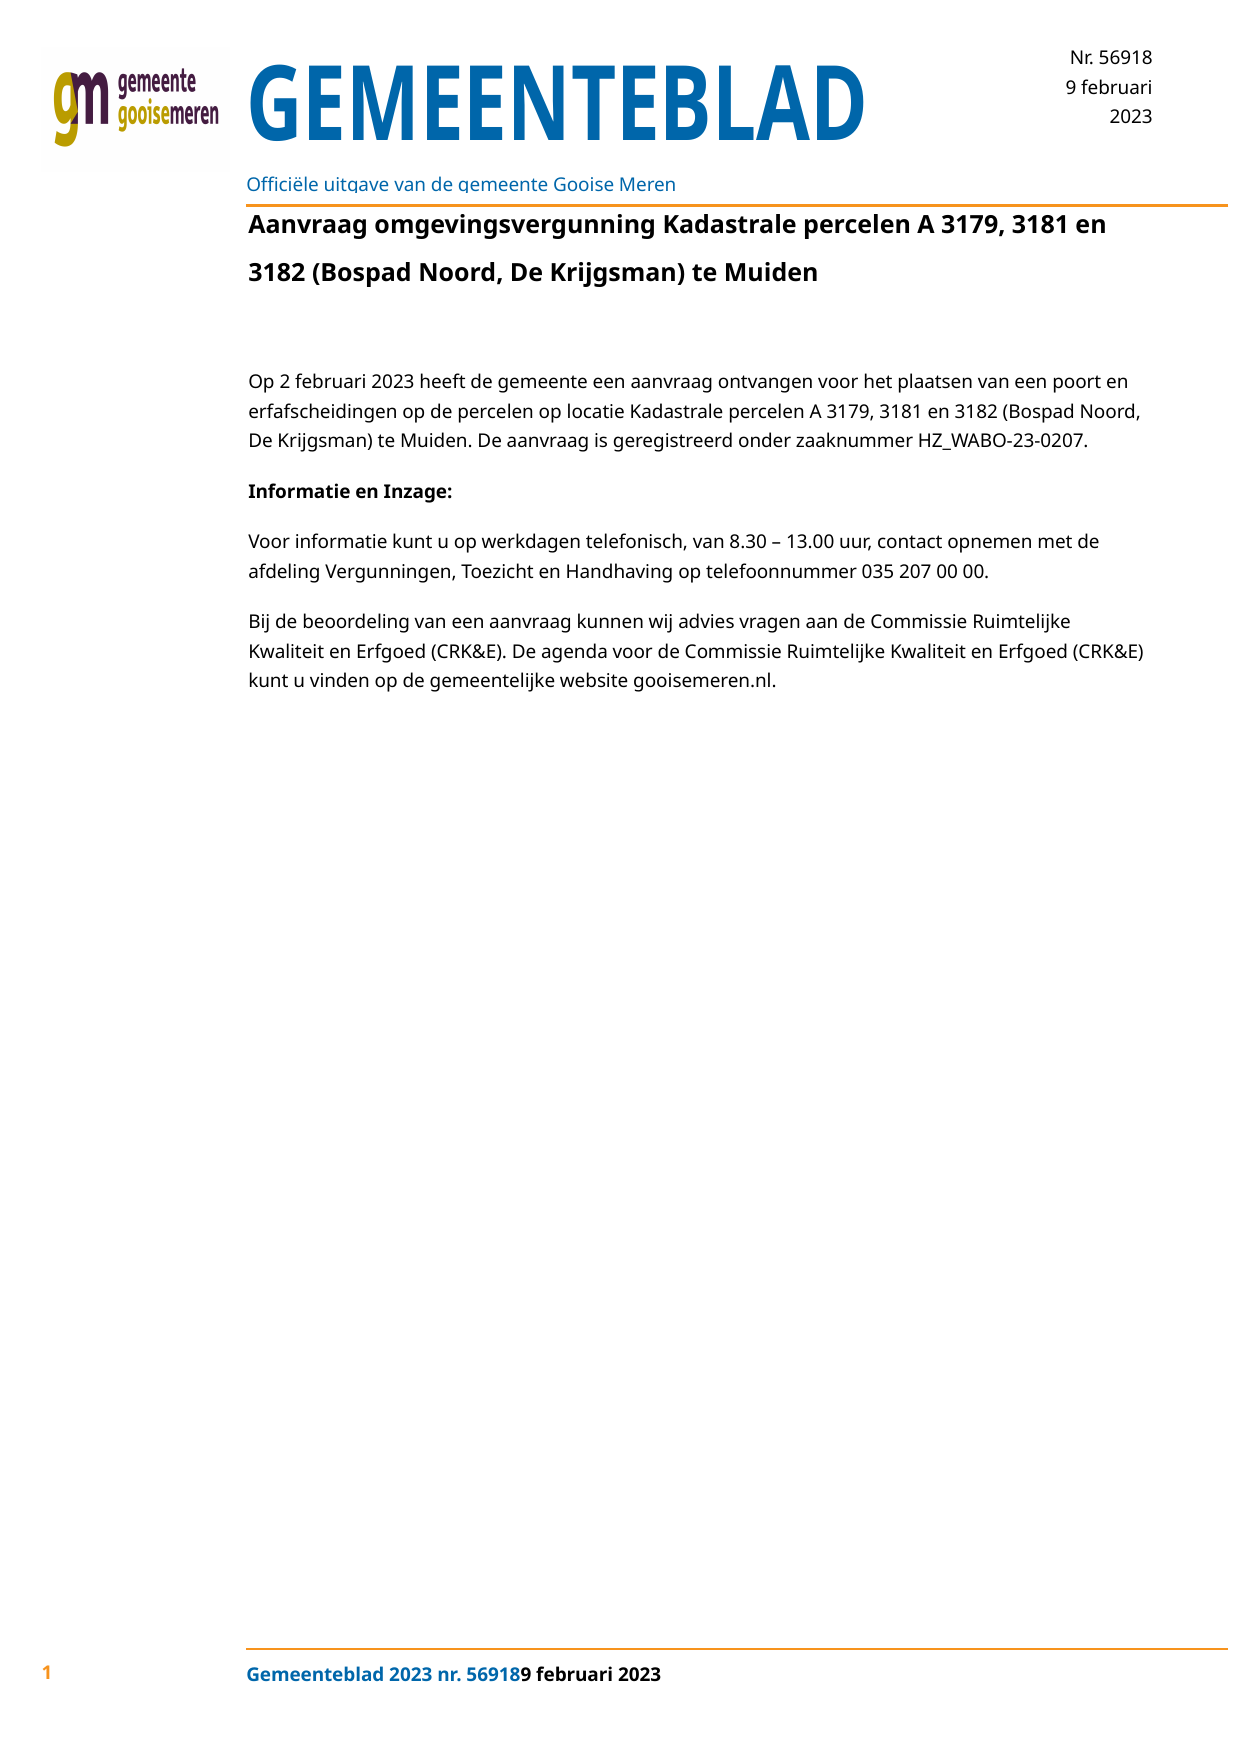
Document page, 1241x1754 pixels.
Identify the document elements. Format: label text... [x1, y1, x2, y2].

text Voor informatie kunt u op werkdagen telefonisch, van 8.30 – 13.00 uur, contact opnemen met de afdeling Vergunningen, Toezicht en Handhaving op telefoonnummer 035 207 00 00. [248, 528, 1152, 584]
text Bij de beoordeling van een aanvraag kunnen wij advies vragen aan de Commissie Ruimtelijke Kwaliteit en Erfgoed (CRK&E). De agenda voor de Commissie Ruimtelijke Kwaliteit en Erfgoed (CRK&E) kunt u vinden op de gemeentelijke website gooisemeren.nl. [248, 608, 1152, 693]
text Aanvraag omgevingsvergunning Kadastrale percelen A 3179, 3181 en 3182 (Bospad Noord, De Krijgsman) te Muiden [248, 207, 1152, 288]
text Informatie en Inzage: [248, 478, 1152, 504]
text Op 2 februari 2023 heeft de gemeente een aanvraag ontvangen voor het plaatsen van een poort en erfafscheidingen op de percelen op locatie Kadastrale percelen A 3179, 3181 en 3182 (Bospad Noord, De Krijgsman) te Muiden. De aanvraag is geregistreerd onder zaaknummer HZ_WABO-23-0207. [248, 368, 1152, 453]
picture [41, 47, 231, 172]
